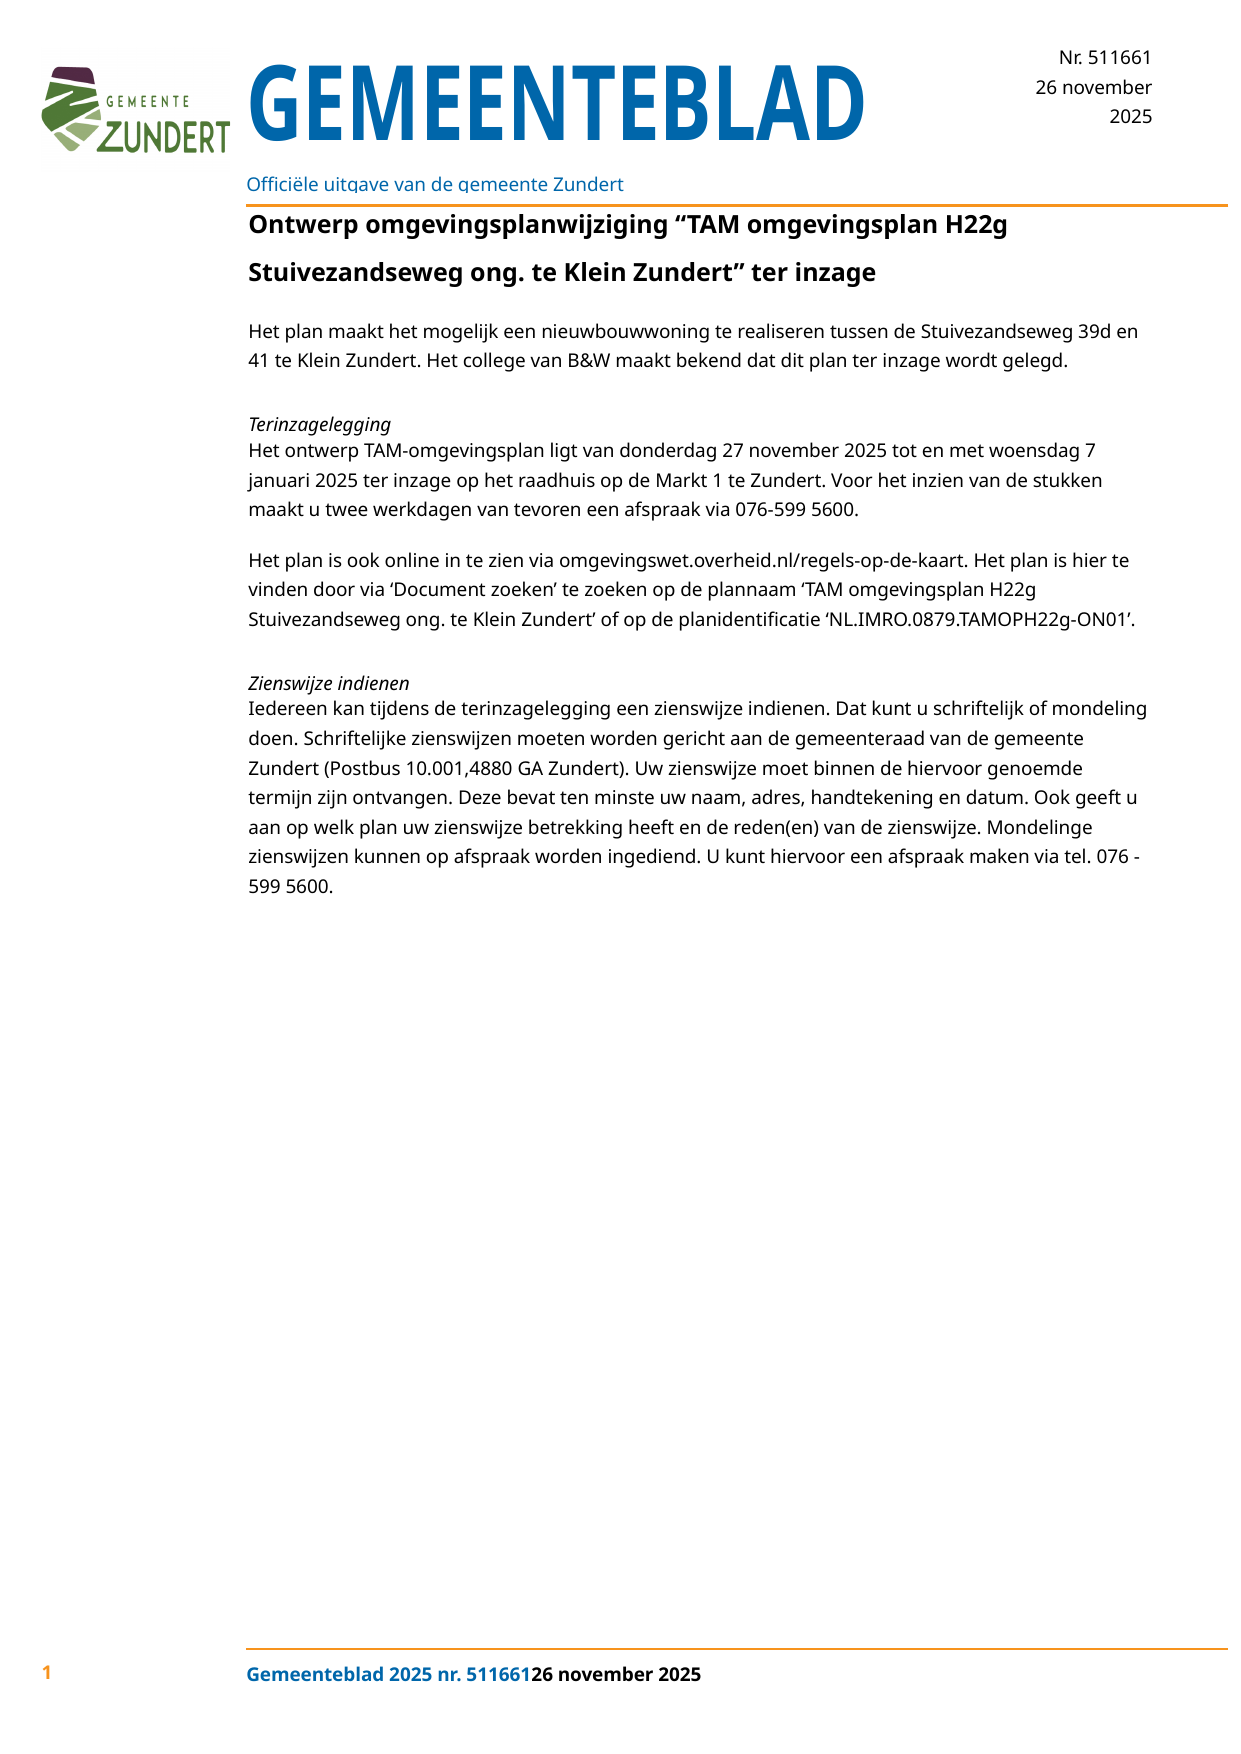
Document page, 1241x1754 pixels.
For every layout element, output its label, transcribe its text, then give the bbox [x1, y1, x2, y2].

text Het ontwerp TAM-omgevingsplan ligt van donderdag 27 november 2025 tot en met woensdag 7 januari 2025 ter inzage op het raadhuis op de Markt 1 te Zundert. Voor het inzien van de stukken maakt u twee werkdagen van tevoren een afspraak via 076-599 5600. [248, 437, 1152, 522]
text Het plan is ook online in te zien via omgevingswet.overheid.nl/regels-op-de-kaart. Het plan is hier te vinden door via ‘Document zoeken’ te zoeken op de plannaam ‘TAM omgevingsplan H22g Stuivezandseweg ong. te Klein Zundert’ of op de planidentificatie ‘NL.IMRO.0879.TAMOPH22g-ON01’. [248, 547, 1152, 632]
picture [41, 47, 231, 172]
text Ontwerp omgevingsplanwijziging “TAM omgevingsplan H22g Stuivezandseweg ong. te Klein Zundert” ter inzage [248, 207, 1152, 288]
text Zienswijze indienen [248, 670, 1152, 696]
text Iedereen kan tijdens de terinzagelegging een zienswijze indienen. Dat kunt u schriftelijk of mondeling doen. Schriftelijke zienswijzen moeten worden gericht aan de gemeenteraad van de gemeente Zundert (Postbus 10.001,4880 GA Zundert). Uw zienswijze moet binnen de hiervoor genoemde termijn zijn ontvangen. Deze bevat ten minste uw naam, adres, handtekening en datum. Ook geeft u aan op welk plan uw zienswijze betrekking heeft en de reden(en) van de zienswijze. Mondelinge zienswijzen kunnen op afspraak worden ingediend. U kunt hiervoor een afspraak maken via tel. 076 - 599 5600. [248, 696, 1152, 899]
text Terinzagelegging [248, 411, 1152, 437]
text Het plan maakt het mogelijk een nieuwbouwwoning te realiseren tussen de Stuivezandseweg 39d en 41 te Klein Zundert. Het college van B&W maakt bekend dat dit plan ter inzage wordt gelegd. [248, 318, 1152, 373]
